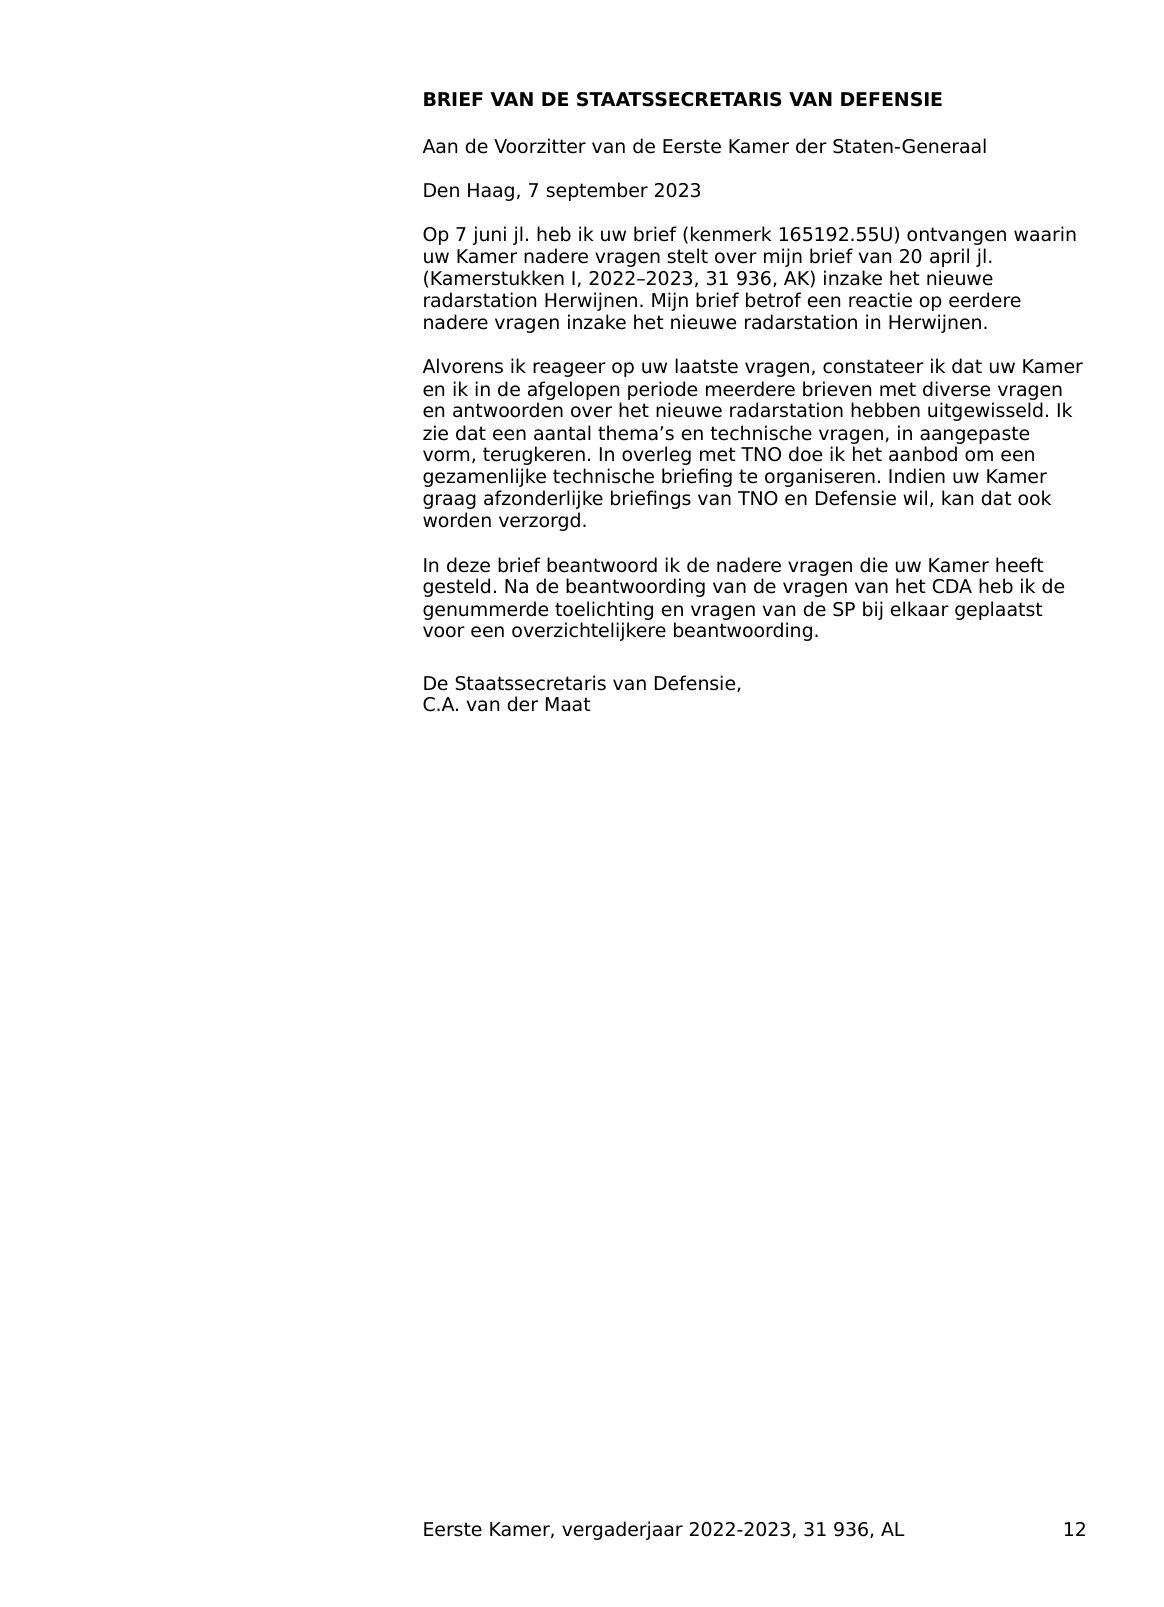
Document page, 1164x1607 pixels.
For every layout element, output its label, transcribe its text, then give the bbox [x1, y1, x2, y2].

text Alvorens ik reageer op uw laatste vragen, constateer ik dat uw Kamer en ik in de afgelopen periode meerdere brieven met diverse vragen en antwoorden over het nieuwe radarstation hebben uitgewisseld. Ik zie dat een aantal thema’s en technische vragen, in aangepaste vorm, terugkeren. In overleg met TNO doe ik het aanbod om een gezamenlijke technische briefing te organiseren. Indien uw Kamer graag afzonderlijke briefings van TNO en Defensie wil, kan dat ook worden verzorgd. [422, 356, 1087, 532]
text Aan de Voorzitter van de Eerste Kamer der Staten-Generaal [422, 136, 1087, 158]
text In deze brief beantwoord ik de nadere vragen die uw Kamer heeft gesteld. Na de beantwoording van de vragen van het CDA heb ik de genummerde toelichting en vragen van de SP bij elkaar geplaatst voor een overzichtelijkere beantwoording. [422, 554, 1087, 642]
subtitle BRIEF VAN DE STAATSSECRETARIS VAN DEFENSIE [422, 89, 1087, 111]
text De Staatssecretaris van Defensie, C.A. van der Maat [422, 672, 1087, 716]
text Den Haag, 7 september 2023 [422, 180, 1087, 202]
text Op 7 juni jl. heb ik uw brief (kenmerk 165192.55U) ontvangen waarin uw Kamer nadere vragen stelt over mijn brief van 20 april jl. (Kamerstukken I, 2022–2023, 31 936, AK) inzake het nieuwe radarstation Herwijnen. Mijn brief betrof een reactie op eerdere nadere vragen inzake het nieuwe radarstation in Herwijnen. [422, 224, 1087, 334]
